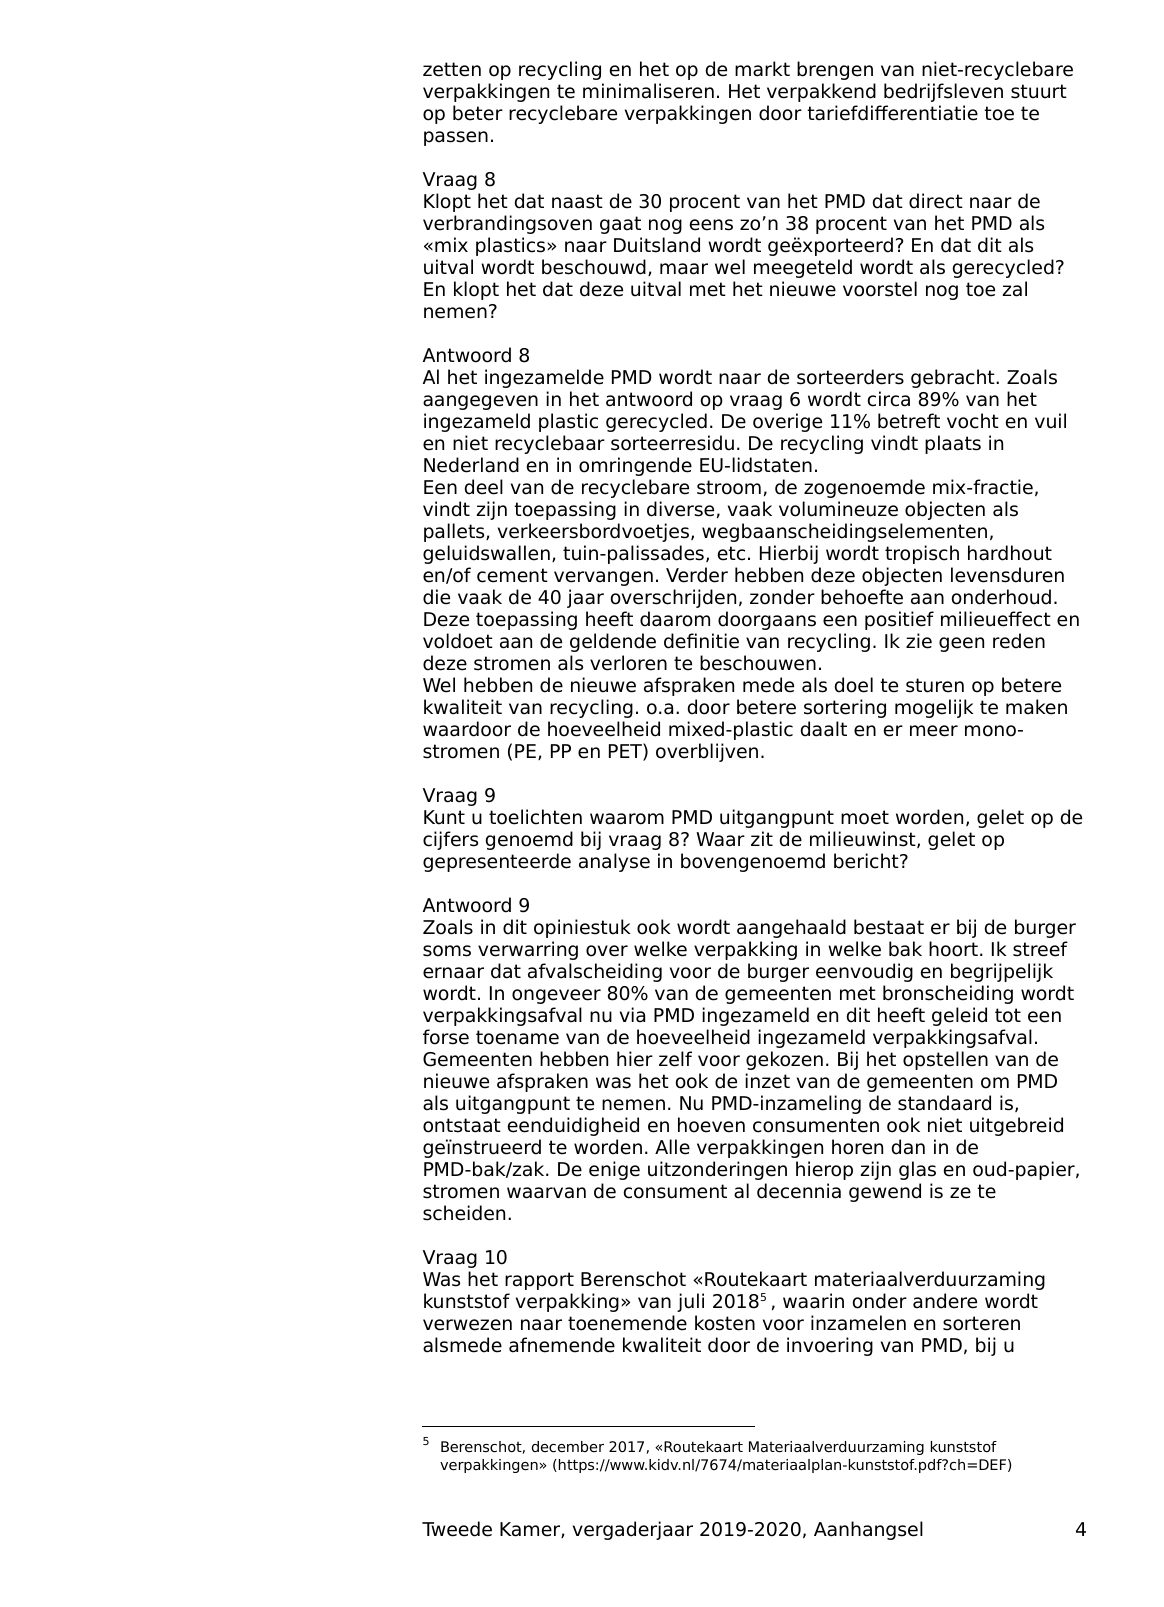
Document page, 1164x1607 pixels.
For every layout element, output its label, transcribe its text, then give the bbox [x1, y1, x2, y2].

text Kunt u toelichten waarom PMD uitgangpunt moet worden, gelet op de cijfers genoemd bij vraag 8? Waar zit de milieuwinst, gelet op gepresenteerde analyse in bovengenoemd bericht? [422, 807, 1087, 873]
text Al het ingezamelde PMD wordt naar de sorteerders gebracht. Zoals aangegeven in het antwoord op vraag 6 wordt circa 89% van het ingezameld plastic gerecycled. De overige 11% betreft vocht en vuil en niet recyclebaar sorteerresidu. De recycling vindt plaats in Nederland en in omringende EU-lidstaten. [422, 367, 1087, 477]
text Wel hebben de nieuwe afspraken mede als doel te sturen op betere kwaliteit van recycling. o.a. door betere sortering mogelijk te maken waardoor de hoeveelheid mixed-plastic daalt en er meer mono-stromen (PE, PP en PET) overblijven. [422, 675, 1087, 763]
text Vraag 10 [422, 1247, 1087, 1269]
text Vraag 9 [422, 785, 1087, 807]
text Vraag 8 [422, 169, 1087, 191]
text Klopt het dat naast de 30 procent van het PMD dat direct naar de verbrandingsoven gaat nog eens zo’n 38 procent van het PMD als «mix plastics» naar Duitsland wordt geëxporteerd? En dat dit als uitval wordt beschouwd, maar wel meegeteld wordt als gerecycled? En klopt het dat deze uitval met het nieuwe voorstel nog toe zal nemen? [422, 191, 1087, 323]
text Zoals in dit opiniestuk ook wordt aangehaald bestaat er bij de burger soms verwarring over welke verpakking in welke bak hoort. Ik streef ernaar dat afvalscheiding voor de burger eenvoudig en begrijpelijk wordt. In ongeveer 80% van de gemeenten met bronscheiding wordt verpakkingsafval nu via PMD ingezameld en dit heeft geleid tot een forse toename van de hoeveelheid ingezameld verpakkingsafval. Gemeenten hebben hier zelf voor gekozen. Bij het opstellen van de nieuwe afspraken was het ook de inzet van de gemeenten om PMD als uitgangpunt te nemen. Nu PMD-inzameling de standaard is, ontstaat eenduidigheid en hoeven consumenten ook niet uitgebreid geïnstrueerd te worden. Alle verpakkingen horen dan in de PMD-bak/zak. De enige uitzonderingen hierop zijn glas en oud-papier, stromen waarvan de consument al decennia gewend is ze te scheiden. [422, 917, 1087, 1225]
text Een deel van de recyclebare stroom, de zogenoemde mix-fractie, vindt zijn toepassing in diverse, vaak volumineuze objecten als pallets, verkeersbordvoetjes, wegbaanscheidingselementen, geluidswallen, tuin-palissades, etc. Hierbij wordt tropisch hardhout en/of cement vervangen. Verder hebben deze objecten levensduren die vaak de 40 jaar overschrijden, zonder behoefte aan onderhoud. Deze toepassing heeft daarom doorgaans een positief milieueffect en voldoet aan de geldende definitie van recycling. Ik zie geen reden deze stromen als verloren te beschouwen. [422, 477, 1087, 675]
text Was het rapport Berenschot «Routekaart materiaalverduurzaming kunststof verpakking» van juli 2018, waarin onder andere wordt verwezen naar toenemende kosten voor inzamelen en sorteren alsmede afnemende kwaliteit door de invoering van PMD, bij u [422, 1269, 1087, 1357]
text Berenschot, december 2017, «Routekaart Materiaalverduurzaming kunststof verpakkingen» (https://www.kidv.nl/7674/materiaalplan-kunststof.pdf?ch=DEF) [422, 1435, 1087, 1474]
text zetten op recycling en het op de markt brengen van niet-recyclebare verpakkingen te minimaliseren. Het verpakkend bedrijfsleven stuurt op beter recyclebare verpakkingen door tariefdifferentiatie toe te passen. [422, 59, 1087, 147]
text Antwoord 8 [422, 345, 1087, 367]
text Antwoord 9 [422, 895, 1087, 917]
